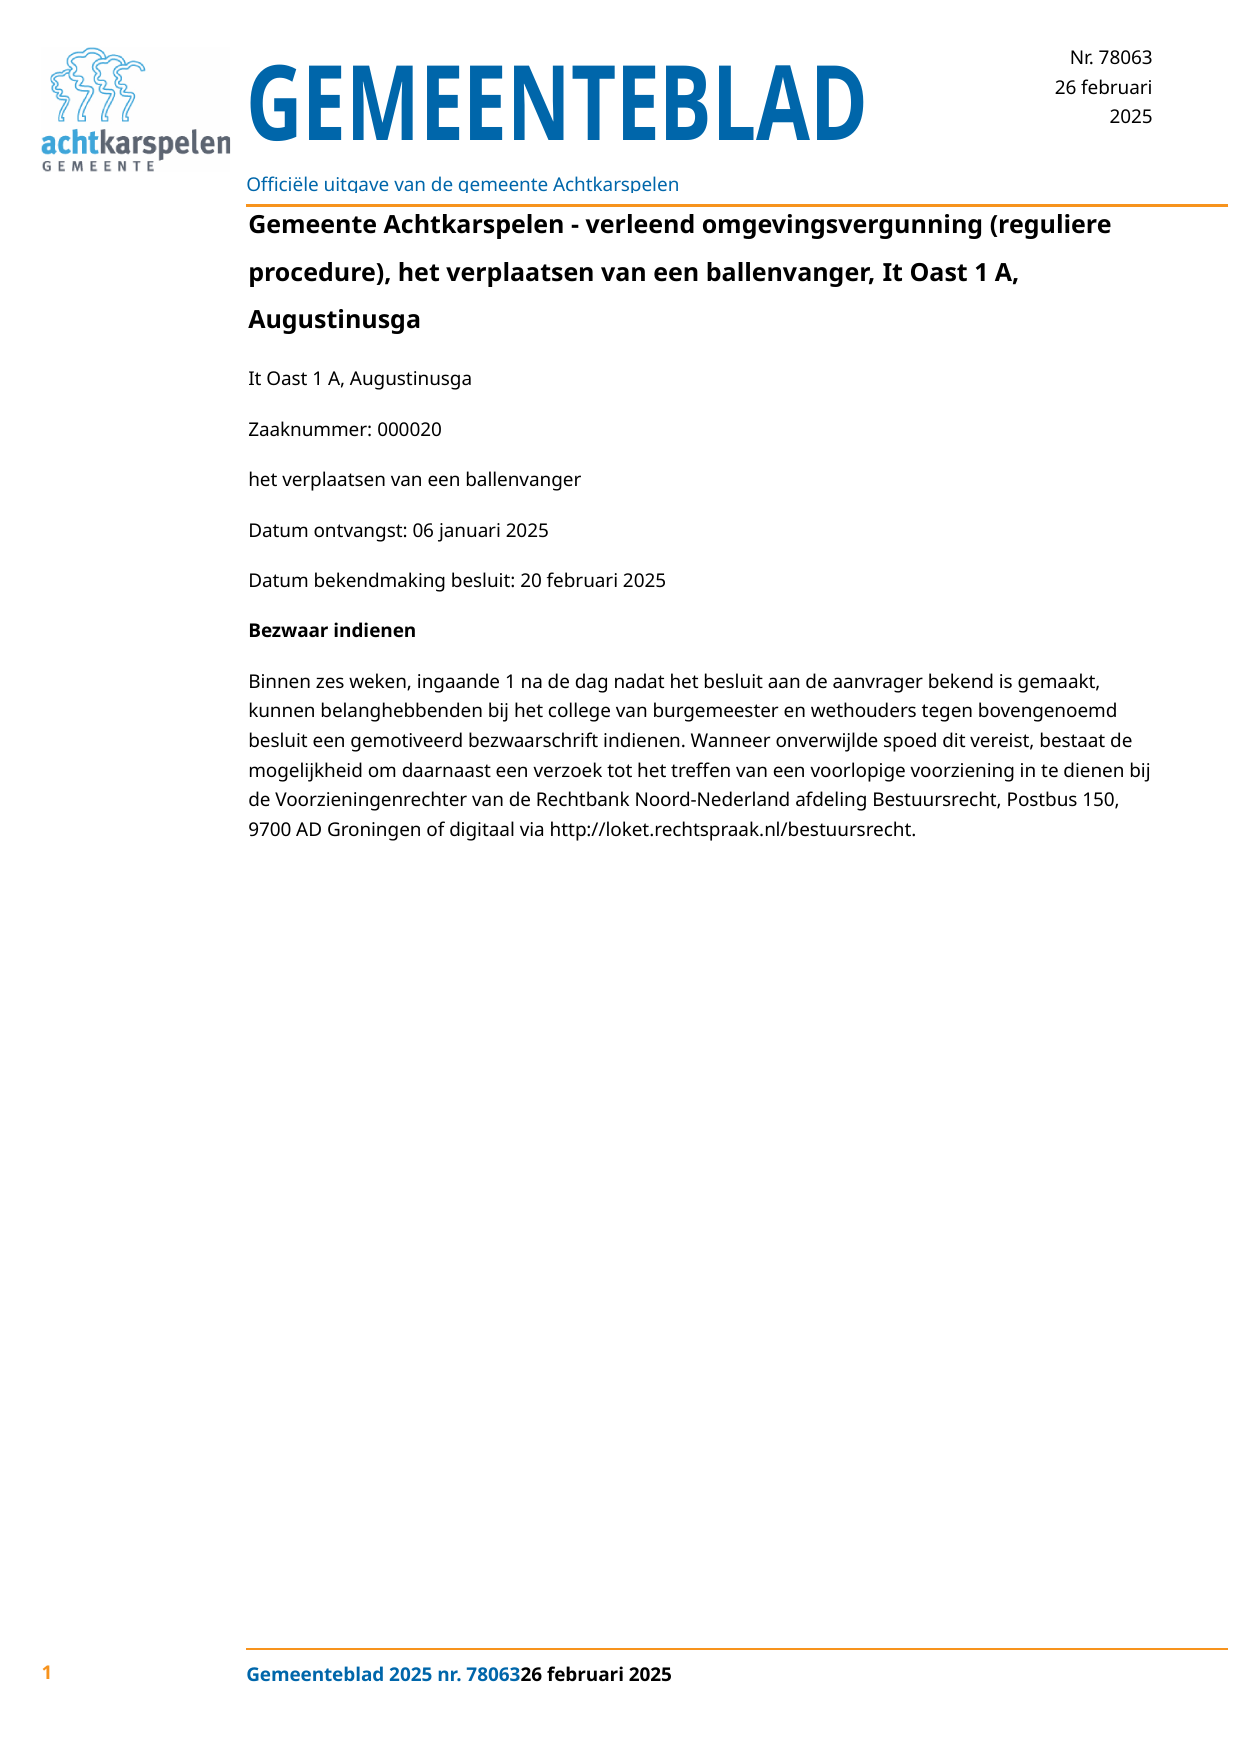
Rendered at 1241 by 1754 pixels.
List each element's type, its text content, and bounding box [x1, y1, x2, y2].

text het verplaatsen van een ballenvanger [248, 466, 1152, 492]
text Datum bekendmaking besluit: 20 februari 2025 [248, 567, 1152, 593]
text Zaaknummer: 000020 [248, 416, 1152, 442]
text Gemeente Achtkarspelen - verleend omgevingsvergunning (reguliere procedure), het verplaatsen van een ballenvanger, It Oast 1 A, Augustinusga [248, 207, 1152, 336]
text It Oast 1 A, Augustinusga [248, 366, 1152, 391]
text Binnen zes weken, ingaande 1 na de dag nadat het besluit aan de aanvrager bekend is gemaakt, kunnen belanghebbenden bij het college van burgemeester en wethouders tegen bovengenoemd besluit een gemotiveerd bezwaarschrift indienen. Wanneer onverwijlde spoed dit vereist, bestaat de mogelijkheid om daarnaast een verzoek tot het treffen van een voorlopige voorziening in te dienen bij de Voorzieningenrechter van de Rechtbank Noord-Nederland afdeling Bestuursrecht, Postbus 150, 9700 AD Groningen of digitaal via http://loket.rechtspraak.nl/bestuursrecht. [248, 668, 1152, 842]
picture [41, 47, 231, 172]
text Bezwaar indienen [248, 618, 1152, 643]
text Datum ontvangst: 06 januari 2025 [248, 517, 1152, 542]
